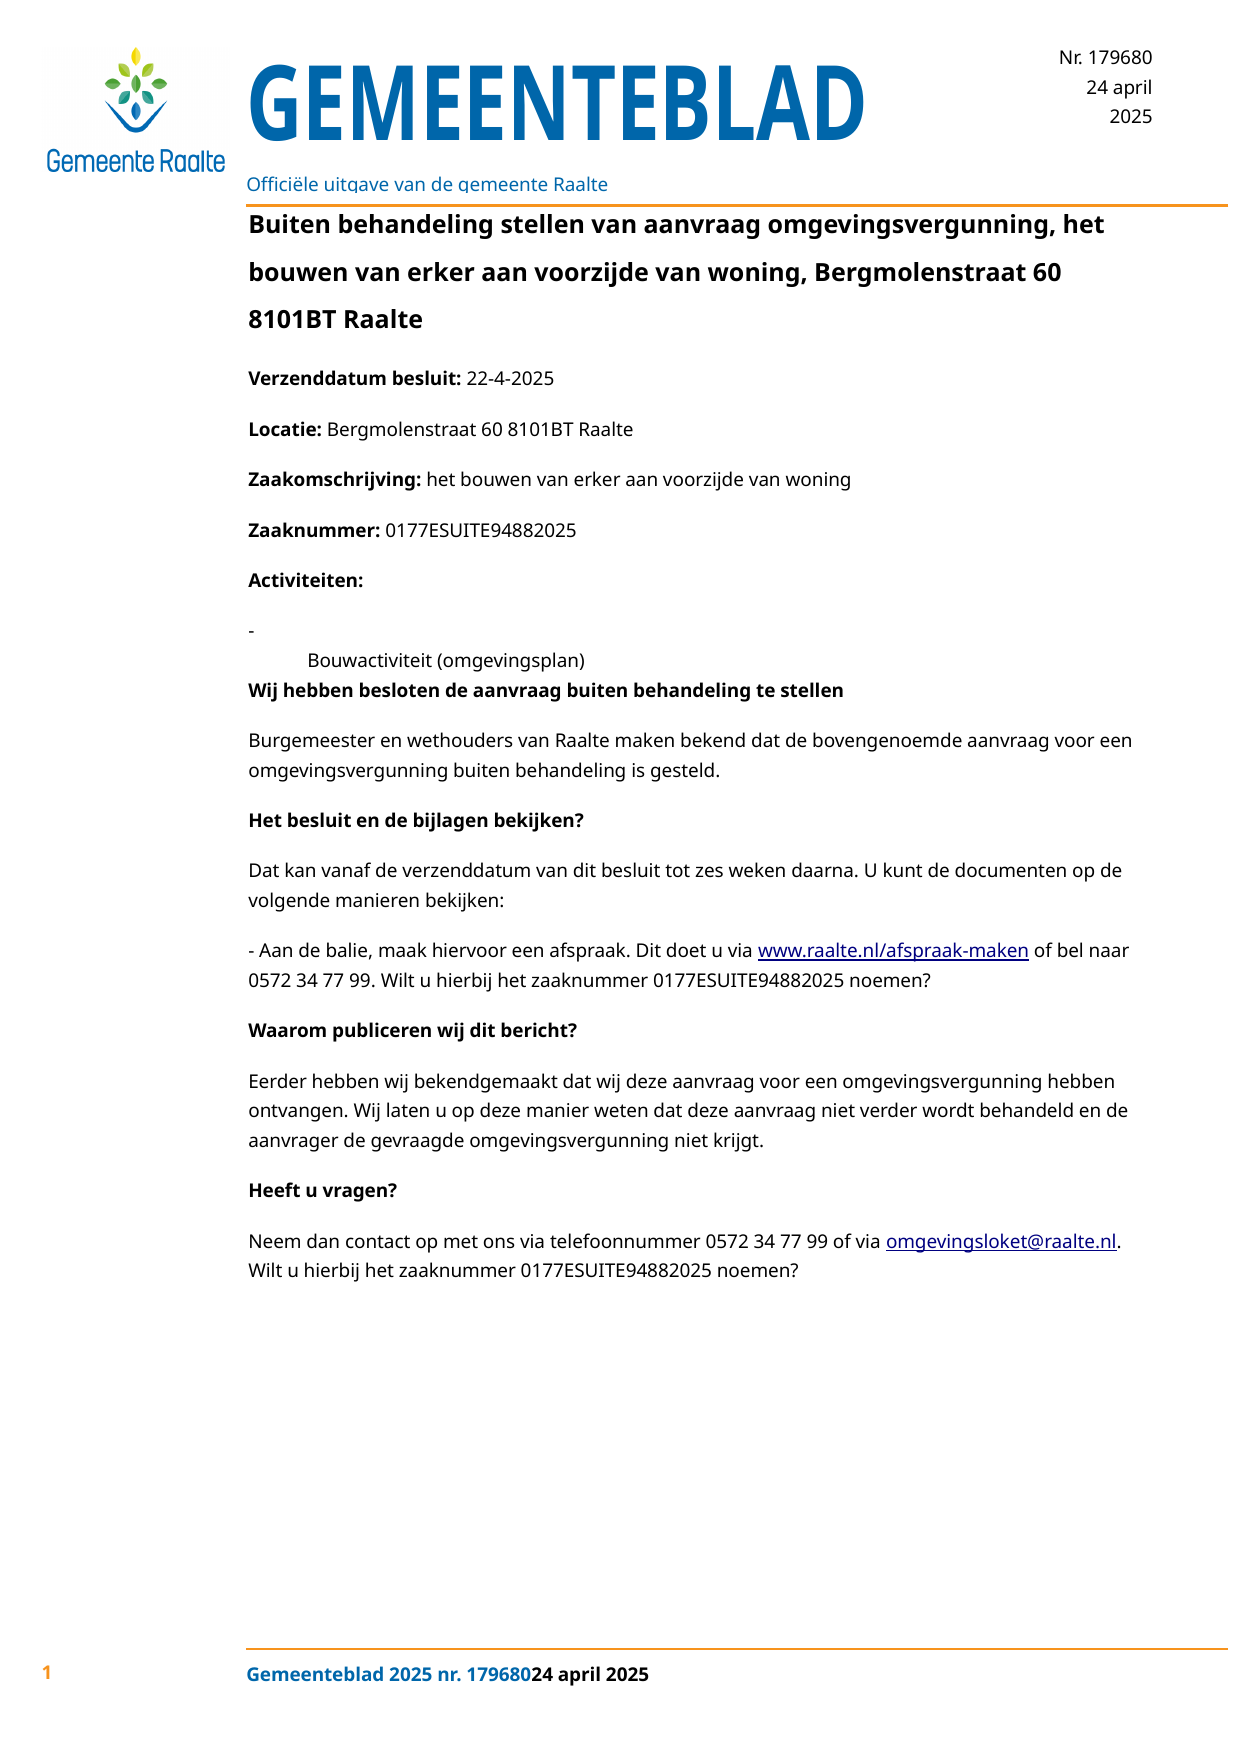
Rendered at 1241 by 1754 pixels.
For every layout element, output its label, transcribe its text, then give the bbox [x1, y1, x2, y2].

text Het besluit en de bijlagen bekijken? [248, 807, 1152, 833]
text Dat kan vanaf de verzenddatum van dit besluit tot zes weken daarna. U kunt de documenten op de volgende manieren bekijken: [248, 858, 1152, 913]
text Heeft u vragen? [248, 1178, 1152, 1203]
text Verzenddatum besluit: 22-4-2025 [248, 366, 1152, 391]
text Zaaknummer: 0177ESUITE94882025 [248, 517, 1152, 542]
text Buiten behandeling stellen van aanvraag omgevingsvergunning, het bouwen van erker aan voorzijde van woning, Bergmolenstraat 60 8101BT Raalte [248, 207, 1152, 336]
text Burgemeester en wethouders van Raalte maken bekend dat de bovengenoemde aanvraag voor een omgevingsvergunning buiten behandeling is gesteld. [248, 727, 1152, 782]
text Zaakomschrijving: het bouwen van erker aan voorzijde van woning [248, 466, 1152, 492]
text Eerder hebben wij bekendgemaakt dat wij deze aanvraag voor een omgevingsvergunning hebben ontvangen. Wij laten u op deze manier weten dat deze aanvraag niet verder wordt behandeld en de aanvrager de gevraagde omgevingsvergunning niet krijgt. [248, 1068, 1152, 1153]
text Waarom publiceren wij dit bericht? [248, 1018, 1152, 1043]
text - Aan de balie, maak hiervoor een afspraak. Dit doet u via www.raalte.nl/afspraak-maken of bel naar 0572 34 77 99. Wilt u hierbij het zaaknummer 0177ESUITE94882025 noemen? [248, 938, 1152, 993]
list Bouwactiviteit (omgevingsplan) [248, 647, 1152, 673]
picture [41, 47, 231, 172]
text Activiteiten: [248, 567, 1152, 593]
text Locatie: Bergmolenstraat 60 8101BT Raalte [248, 416, 1152, 442]
text Neem dan contact op met ons via telefoonnummer 0572 34 77 99 of via omgevingsloket@raalte.nl. Wilt u hierbij het zaaknummer 0177ESUITE94882025 noemen? [248, 1228, 1152, 1283]
text Wij hebben besloten de aanvraag buiten behandeling te stellen [248, 677, 1152, 702]
